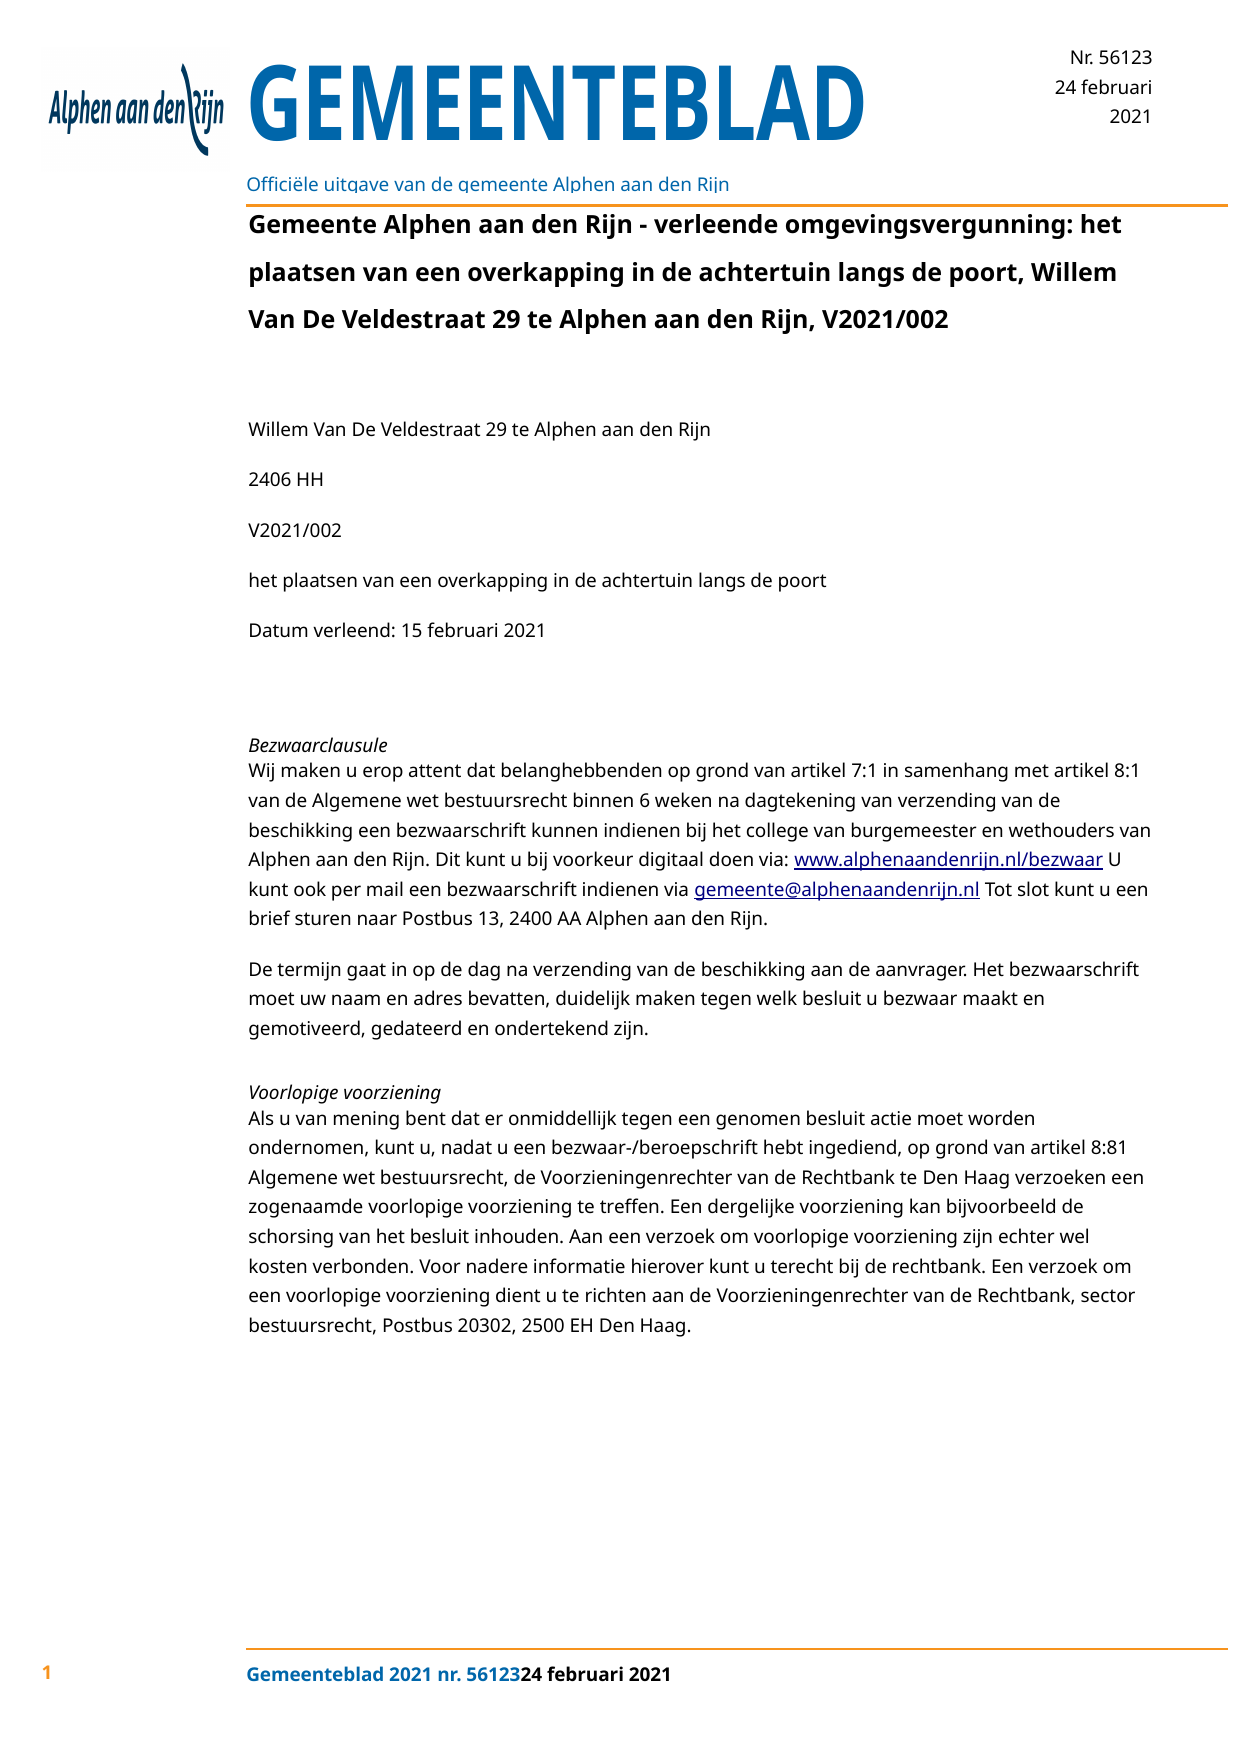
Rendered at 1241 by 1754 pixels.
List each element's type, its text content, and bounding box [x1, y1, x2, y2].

text Wij maken u erop attent dat belanghebbenden op grond van artikel 7:1 in samenhang met artikel 8:1 van de Algemene wet bestuursrecht binnen 6 weken na dagtekening van verzending van de beschikking een bezwaarschrift kunnen indienen bij het college van burgemeester en wethouders van Alphen aan den Rijn. Dit kunt u bij voorkeur digitaal doen via: www.alphenaandenrijn.nl/bezwaar U kunt ook per mail een bezwaarschrift indienen via gemeente@alphenaandenrijn.nl Tot slot kunt u een brief sturen naar Postbus 13, 2400 AA Alphen aan den Rijn. [248, 758, 1152, 931]
text Voorlopige voorziening [248, 1079, 1152, 1105]
text het plaatsen van een overkapping in de achtertuin langs de poort [248, 567, 1152, 593]
text De termijn gaat in op de dag na verzending van de beschikking aan de aanvrager. Het bezwaarschrift moet uw naam en adres bevatten, duidelijk maken tegen welk besluit u bezwaar maakt en gemotiveerd, gedateerd en ondertekend zijn. [248, 956, 1152, 1041]
text Als u van mening bent dat er onmiddellijk tegen een genomen besluit actie moet worden ondernomen, kunt u, nadat u een bezwaar-/beroepschrift hebt ingediend, op grond van artikel 8:81 Algemene wet bestuursrecht, de Voorzieningenrechter van de Rechtbank te Den Haag verzoeken een zogenaamde voorlopige voorziening te treffen. Een dergelijke voorziening kan bijvoorbeeld de schorsing van het besluit inhouden. Aan een verzoek om voorlopige voorziening zijn echter wel kosten verbonden. Voor nadere informatie hierover kunt u terecht bij de rechtbank. Een verzoek om een voorlopige voorziening dient u te richten aan de Voorzieningenrechter van de Rechtbank, sector bestuursrecht, Postbus 20302, 2500 EH Den Haag. [248, 1105, 1152, 1338]
picture [41, 47, 231, 172]
text 2406 HH [248, 466, 1152, 492]
text V2021/002 [248, 517, 1152, 542]
text Datum verleend: 15 februari 2021 [248, 618, 1152, 643]
text Gemeente Alphen aan den Rijn - verleende omgevingsvergunning: het plaatsen van een overkapping in de achtertuin langs de poort, Willem Van De Veldestraat 29 te Alphen aan den Rijn, V2021/002 [248, 207, 1152, 336]
text Willem Van De Veldestraat 29 te Alphen aan den Rijn [248, 416, 1152, 442]
text Bezwaarclausule [248, 732, 1152, 758]
